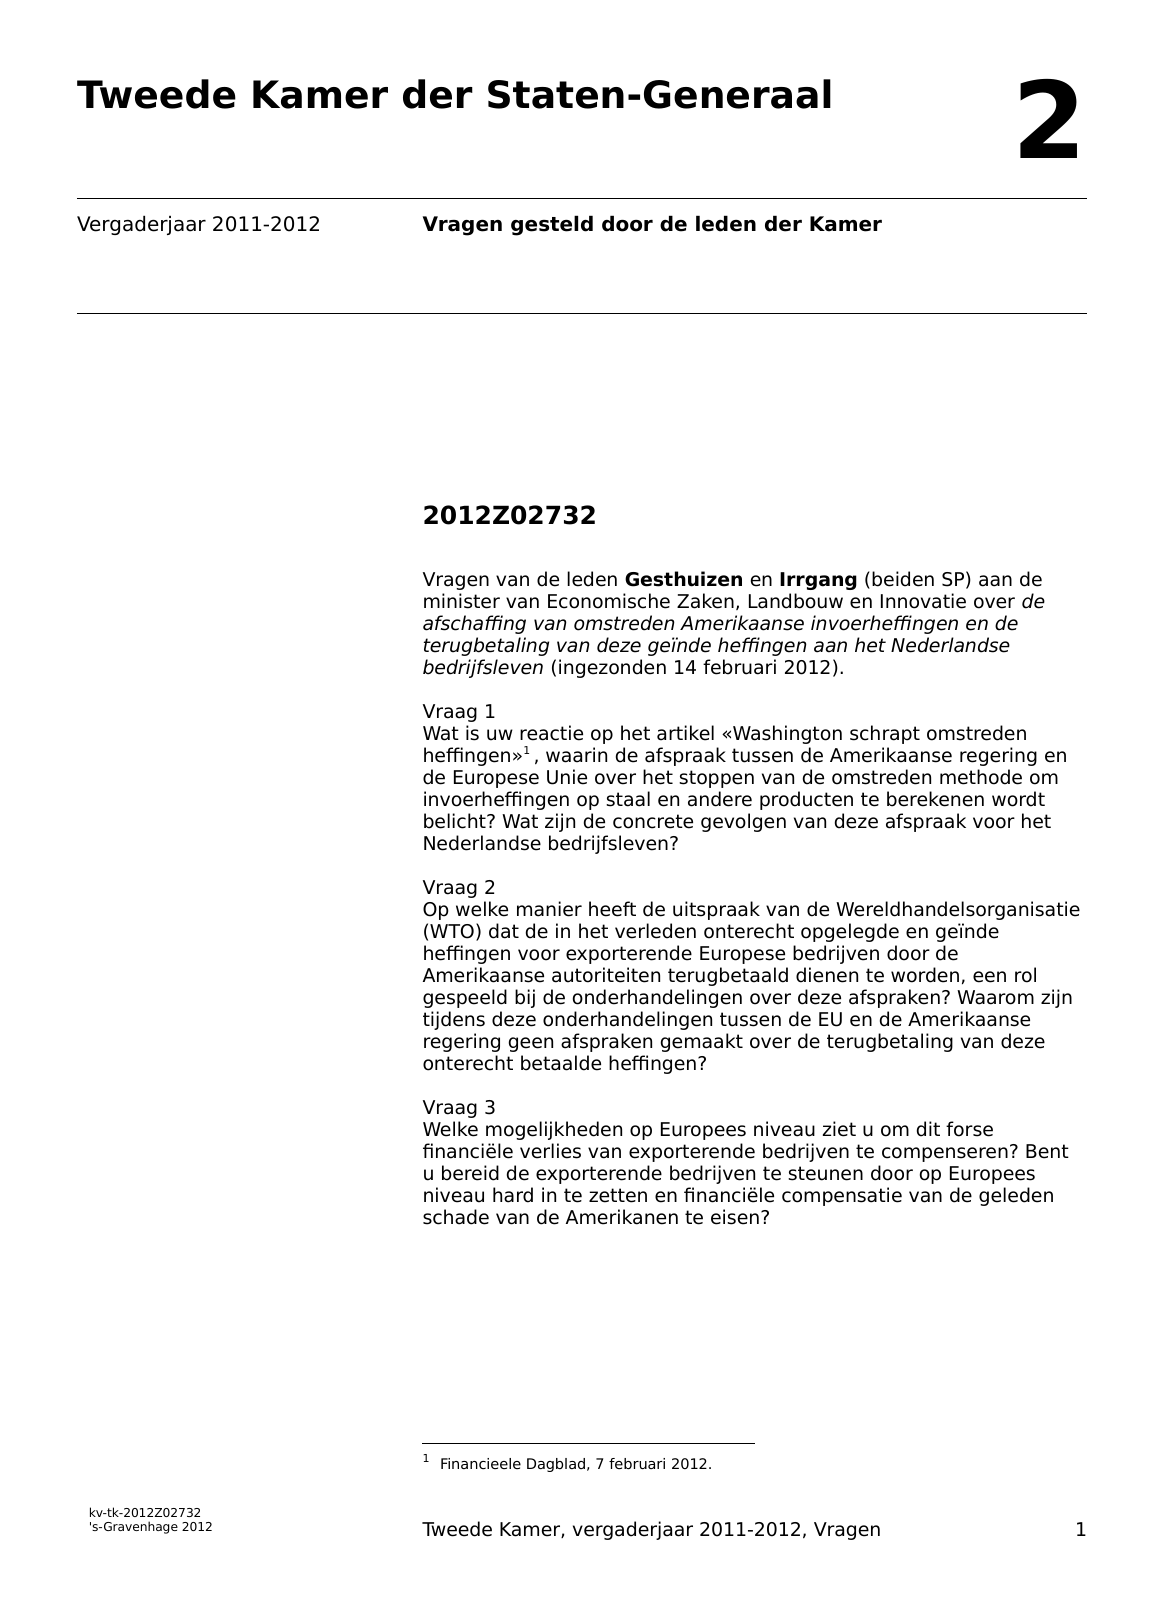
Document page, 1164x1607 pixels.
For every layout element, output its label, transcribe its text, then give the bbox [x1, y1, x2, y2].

text Vraag 2 [422, 877, 1087, 899]
text Welke mogelijkheden op Europees niveau ziet u om dit forse financiële verlies van exporterende bedrijven te compenseren? Bent u bereid de exporterende bedrijven te steunen door op Europees niveau hard in te zetten en financiële compensatie van de geleden schade van de Amerikanen te eisen? [422, 1119, 1087, 1229]
text Op welke manier heeft de uitspraak van de Wereldhandelsorganisatie (WTO) dat de in het verleden onterecht opgelegde en geïnde heffingen voor exporterende Europese bedrijven door de Amerikaanse autoriteiten terugbetaald dienen te worden, een rol gespeeld bij de onderhandelingen over deze afspraken? Waarom zijn tijdens deze onderhandelingen tussen de EU en de Amerikaanse regering geen afspraken gemaakt over de terugbetaling van deze onterecht betaalde heffingen? [422, 899, 1087, 1075]
text Wat is uw reactie op het artikel «Washington schrapt omstreden heffingen», waarin de afspraak tussen de Amerikaanse regering en de Europese Unie over het stoppen van de omstreden methode om invoerheffingen op staal en andere producten te berekenen wordt belicht? Wat zijn de concrete gevolgen van deze afspraak voor het Nederlandse bedrijfsleven? [422, 723, 1087, 855]
table_header Tweede Kamer der Staten-Generaal [77, 59, 886, 198]
text Financieele Dagblad, 7 februari 2012. [422, 1452, 1087, 1474]
text Vraag 1 [422, 701, 1087, 723]
table_header 2 [886, 59, 1087, 198]
table_cell Vragen gesteld door de leden der Kamer [422, 199, 1087, 313]
table_cell Vergaderjaar 2011-2012 [77, 199, 422, 313]
text kv-tk-2012Z02732 [88, 1506, 323, 1520]
text 2012Z02732 [422, 501, 1087, 531]
text 's-Gravenhage 2012 [88, 1520, 323, 1534]
text Vragen van de leden Gesthuizen en Irrgang (beiden SP) aan de minister van Economische Zaken, Landbouw en Innovatie over de afschaffing van omstreden Amerikaanse invoerheffingen en de terugbetaling van deze geïnde heffingen aan het Nederlandse bedrijfsleven (ingezonden 14 februari 2012). [422, 569, 1087, 679]
text Vraag 3 [422, 1097, 1087, 1119]
